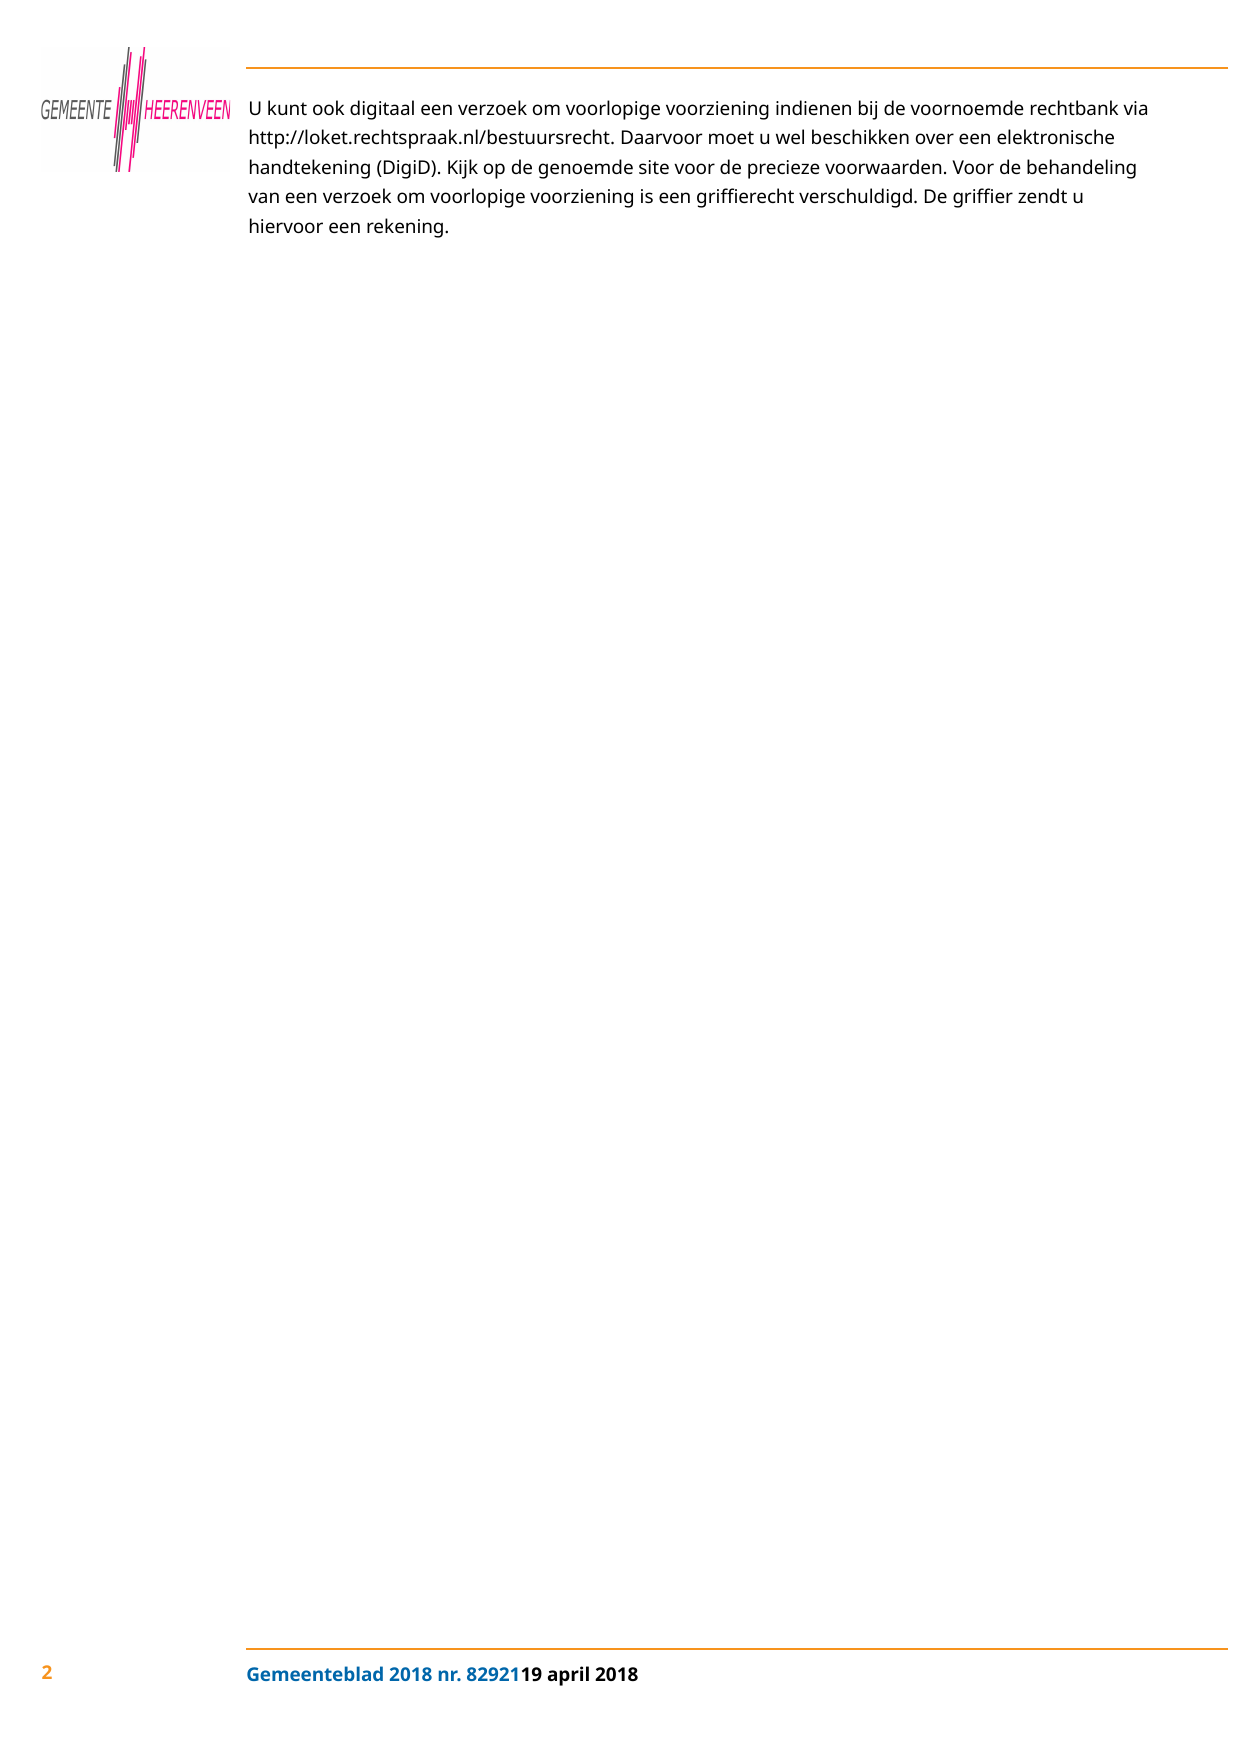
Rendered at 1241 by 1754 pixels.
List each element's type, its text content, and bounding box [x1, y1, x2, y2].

picture [41, 47, 231, 172]
text U kunt ook digitaal een verzoek om voorlopige voorziening indienen bij de voornoemde rechtbank via http://loket.rechtspraak.nl/bestuursrecht. Daarvoor moet u wel beschikken over een elektronische handtekening (DigiD). Kijk op de genoemde site voor de precieze voorwaarden. Voor de behandeling van een verzoek om voorlopige voorziening is een griffierecht verschuldigd. De griffier zendt u hiervoor een rekening. [248, 95, 1152, 239]
